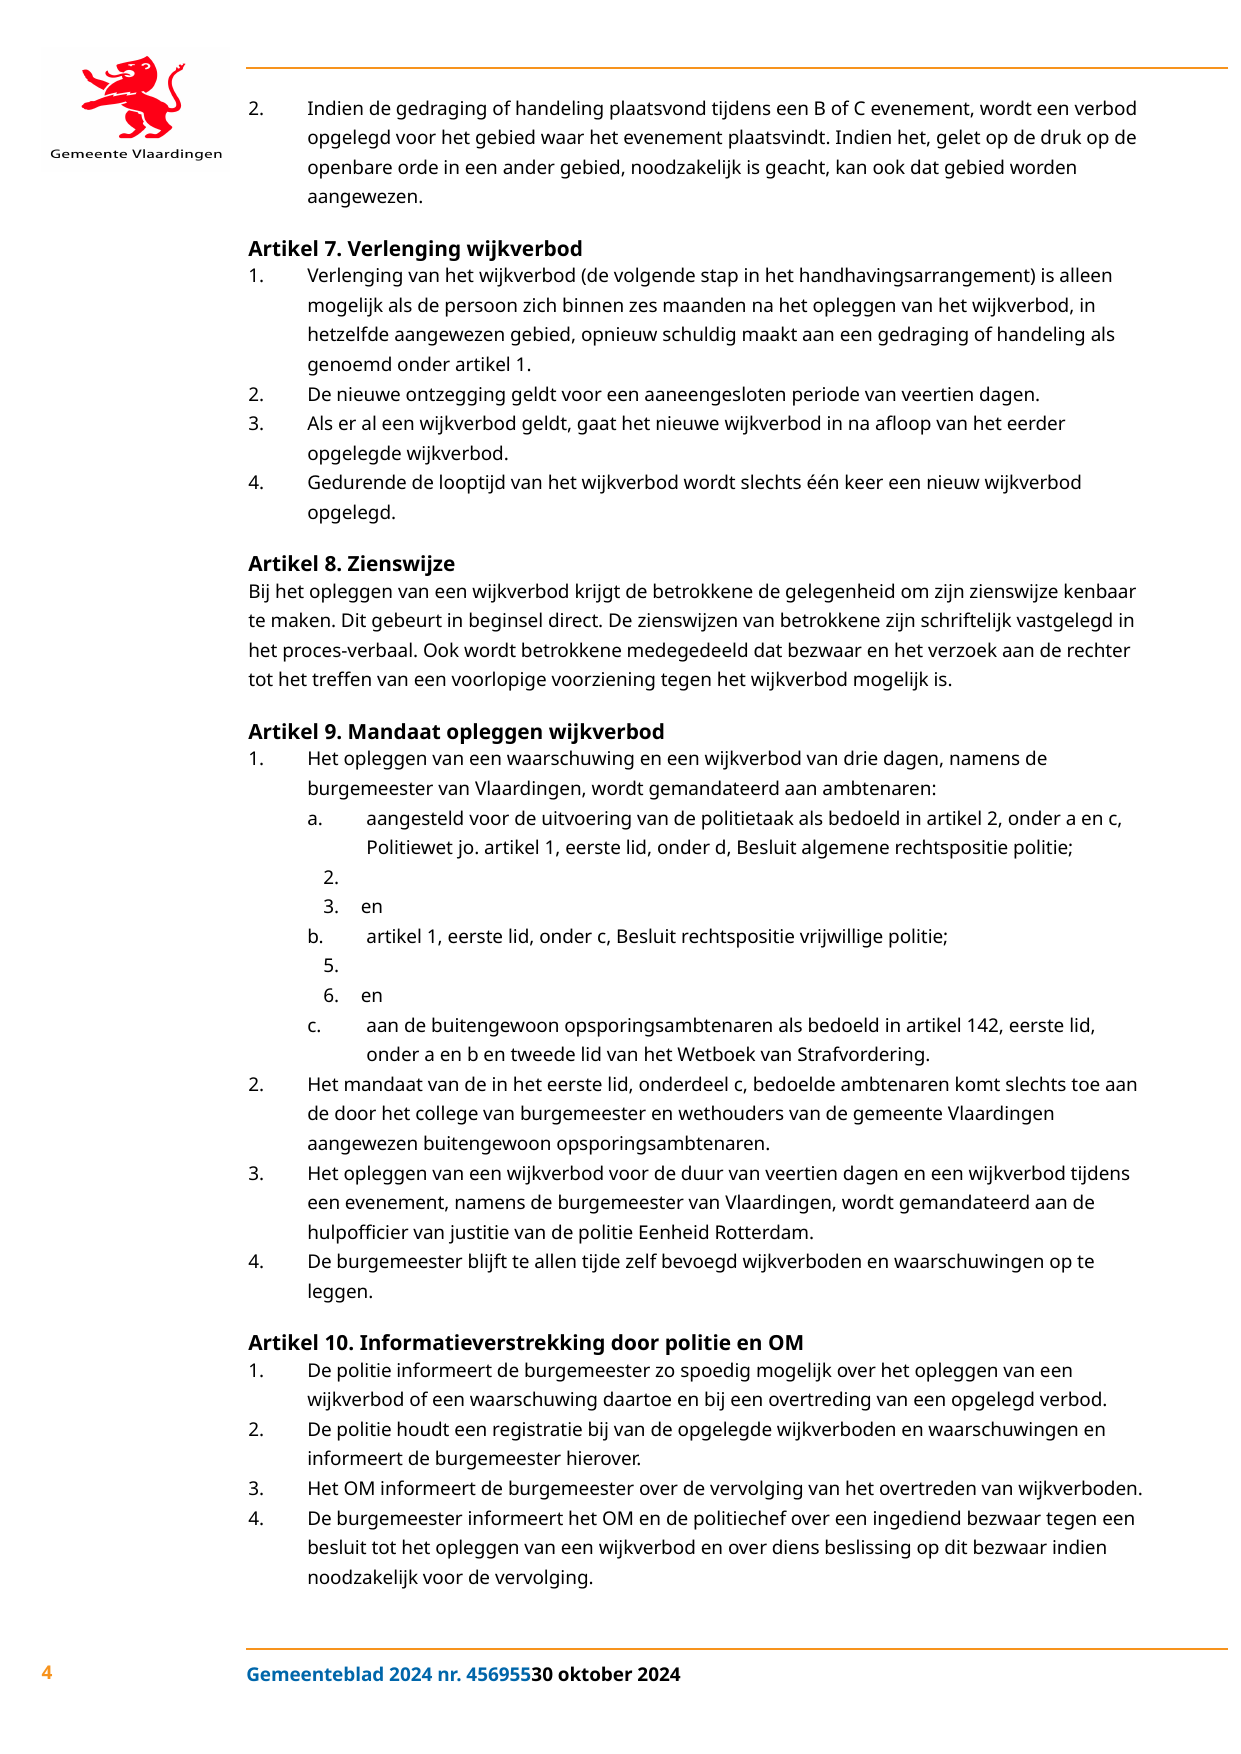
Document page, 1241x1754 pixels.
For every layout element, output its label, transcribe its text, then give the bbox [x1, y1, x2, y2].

list Het OM informeert de burgemeester over de vervolging van het overtreden van wijkverboden. [248, 1475, 1152, 1501]
list artikel 1, eerste lid, onder c, Besluit rechtspositie vrijwillige politie; [307, 923, 1152, 949]
list De nieuwe ontzegging geldt voor een aaneengesloten periode van veertien dagen. [248, 381, 1152, 406]
text Artikel 7. Verlenging wijkverbod [248, 234, 1152, 262]
list De burgemeester informeert het OM en de politiechef over een ingediend bezwaar tegen een besluit tot het opleggen van een wijkverbod en over diens beslissing op dit bezwaar indien noodzakelijk voor de vervolging. [248, 1505, 1152, 1590]
list aangesteld voor de uitvoering van de politietaak als bedoeld in artikel 2, onder a en c, Politiewet jo. artikel 1, eerste lid, onder d, Besluit algemene rechtspositie politie; [307, 805, 1152, 860]
list aan de buitengewoon opsporingsambtenaren als bedoeld in artikel 142, eerste lid, onder a en b en tweede lid van het Wetboek van Strafvordering. [307, 1012, 1152, 1067]
list De burgemeester blijft te allen tijde zelf bevoegd wijkverboden en waarschuwingen op te leggen. [248, 1248, 1152, 1304]
list en [323, 893, 1152, 919]
list Het opleggen van een waarschuwing en een wijkverbod van drie dagen, namens de burgemeester van Vlaardingen, wordt gemandateerd aan ambtenaren: [248, 746, 1152, 801]
list Het opleggen van een wijkverbod voor de duur van veertien dagen en een wijkverbod tijdens een evenement, namens de burgemeester van Vlaardingen, wordt gemandateerd aan de hulpofficier van justitie van de politie Eenheid Rotterdam. [248, 1160, 1152, 1244]
list De politie houdt een registratie bij van de opgelegde wijkverboden en waarschuwingen en informeert de burgemeester hierover. [248, 1416, 1152, 1471]
list Het mandaat van de in het eerste lid, onderdeel c, bedoelde ambtenaren komt slechts toe aan de door het college van burgemeester en wethouders van de gemeente Vlaardingen aangewezen buitengewoon opsporingsambtenaren. [248, 1071, 1152, 1156]
text Artikel 10. Informatieverstrekking door politie en OM [248, 1328, 1152, 1357]
text Artikel 9. Mandaat opleggen wijkverbod [248, 717, 1152, 746]
list Verlenging van het wijkverbod (de volgende stap in het handhavingsarrangement) is alleen mogelijk als de persoon zich binnen zes maanden na het opleggen van het wijkverbod, in hetzelfde aangewezen gebied, opnieuw schuldig maakt aan een gedraging of handeling als genoemd onder artikel 1. [248, 262, 1152, 377]
list en [323, 982, 1152, 1008]
list Gedurende de looptijd van het wijkverbod wordt slechts één keer een nieuw wijkverbod opgelegd. [248, 469, 1152, 525]
list Als er al een wijkverbod geldt, gaat het nieuwe wijkverbod in na afloop van het eerder opgelegde wijkverbod. [248, 410, 1152, 466]
text Bij het opleggen van een wijkverbod krijgt de betrokkene de gelegenheid om zijn zienswijze kenbaar te maken. Dit gebeurt in beginsel direct. De zienswijzen van betrokkene zijn schriftelijk vastgelegd in het proces-verbaal. Ook wordt betrokkene medegedeeld dat bezwaar en het verzoek aan de rechter tot het treffen van een voorlopige voorziening tegen het wijkverbod mogelijk is. [248, 578, 1152, 692]
text Artikel 8. Zienswijze [248, 549, 1152, 578]
list Indien de gedraging of handeling plaatsvond tijdens een B of C evenement, wordt een verbod opgelegd voor het gebied waar het evenement plaatsvindt. Indien het, gelet op de druk op de openbare orde in een ander gebied, noodzakelijk is geacht, kan ook dat gebied worden aangewezen. [248, 95, 1152, 209]
list De politie informeert de burgemeester zo spoedig mogelijk over het opleggen van een wijkverbod of een waarschuwing daartoe en bij een overtreding van een opgelegd verbod. [248, 1357, 1152, 1412]
picture [41, 47, 231, 172]
